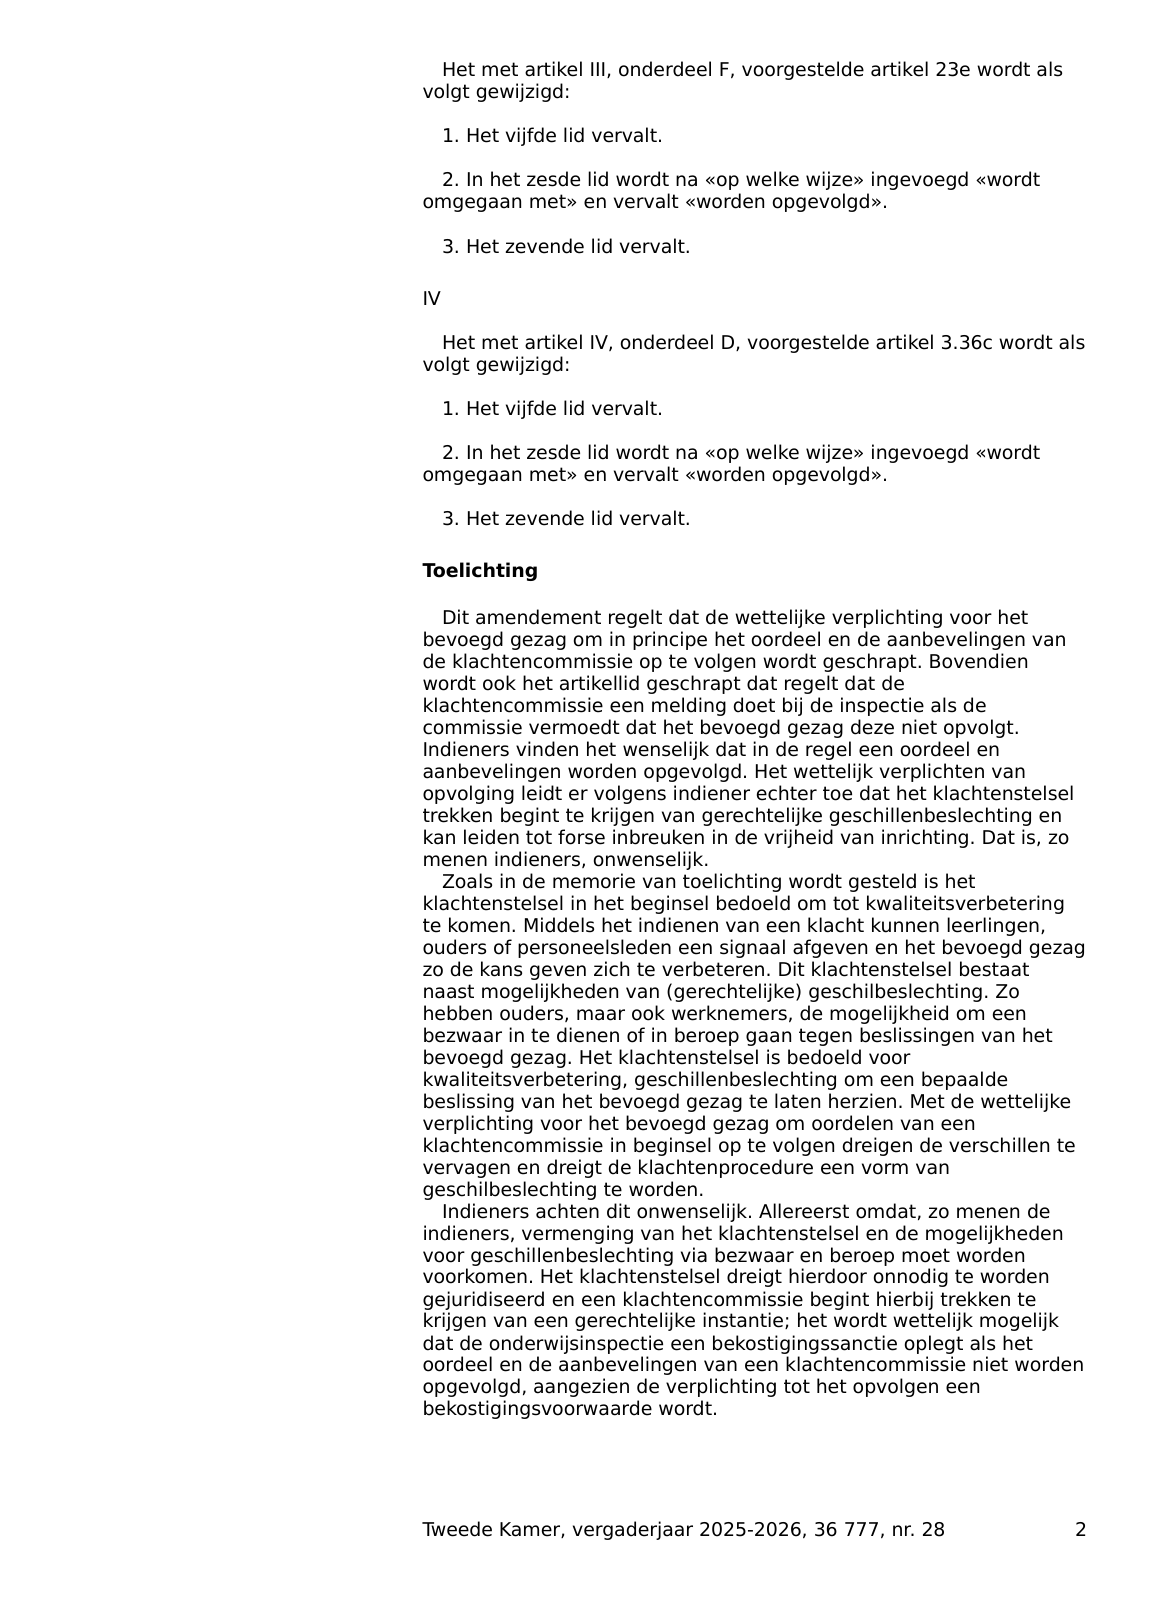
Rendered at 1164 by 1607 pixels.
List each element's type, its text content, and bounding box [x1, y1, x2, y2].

text Indieners achten dit onwenselijk. Allereerst omdat, zo menen de indieners, vermenging van het klachtenstelsel en de mogelijkheden voor geschillenbeslechting via bezwaar en beroep moet worden voorkomen. Het klachtenstelsel dreigt hierdoor onnodig te worden gejuridiseerd en een klachtencommissie begint hierbij trekken te krijgen van een gerechtelijke instantie; het wordt wettelijk mogelijk dat de onderwijsinspectie een bekostigingssanctie oplegt als het oordeel en de aanbevelingen van een klachtencommissie niet worden opgevolgd, aangezien de verplichting tot het opvolgen een bekostigingsvoorwaarde wordt. [422, 1201, 1087, 1420]
subtitle Toelichting [422, 560, 1087, 582]
text 3. Het zevende lid vervalt. [422, 236, 1087, 257]
text 1. Het vijfde lid vervalt. [422, 398, 1087, 420]
text Zoals in de memorie van toelichting wordt gesteld is het klachtenstelsel in het beginsel bedoeld om tot kwaliteitsverbetering te komen. Middels het indienen van een klacht kunnen leerlingen, ouders of personeelsleden een signaal afgeven en het bevoegd gezag zo de kans geven zich te verbeteren. Dit klachtenstelsel bestaat naast mogelijkheden van (gerechtelijke) geschilbeslechting. Zo hebben ouders, maar ook werknemers, de mogelijkheid om een bezwaar in te dienen of in beroep gaan tegen beslissingen van het bevoegd gezag. Het klachtenstelsel is bedoeld voor kwaliteitsverbetering, geschillenbeslechting om een bepaalde beslissing van het bevoegd gezag te laten herzien. Met de wettelijke verplichting voor het bevoegd gezag om oordelen van een klachtencommissie in beginsel op te volgen dreigen de verschillen te vervagen en dreigt de klachtenprocedure een vorm van geschilbeslechting te worden. [422, 871, 1087, 1201]
text 3. Het zevende lid vervalt. [422, 508, 1087, 530]
text Het met artikel IV, onderdeel D, voorgestelde artikel 3.36c wordt als volgt gewijzigd: [422, 332, 1087, 376]
text 2. In het zesde lid wordt na «op welke wijze» ingevoegd «wordt omgegaan met» en vervalt «worden opgevolgd». [422, 169, 1087, 213]
text Dit amendement regelt dat de wettelijke verplichting voor het bevoegd gezag om in principe het oordeel en de aanbevelingen van de klachtencommissie op te volgen wordt geschrapt. Bovendien wordt ook het artikellid geschrapt dat regelt dat de klachtencommissie een melding doet bij de inspectie als de commissie vermoedt dat het bevoegd gezag deze niet opvolgt. Indieners vinden het wenselijk dat in de regel een oordeel en aanbevelingen worden opgevolgd. Het wettelijk verplichten van opvolging leidt er volgens indiener echter toe dat het klachtenstelsel trekken begint te krijgen van gerechtelijke geschillenbeslechting en kan leiden tot forse inbreuken in de vrijheid van inrichting. Dat is, zo menen indieners, onwenselijk. [422, 607, 1087, 871]
text 1. Het vijfde lid vervalt. [422, 125, 1087, 147]
text Het met artikel III, onderdeel F, voorgestelde artikel 23e wordt als volgt gewijzigd: [422, 59, 1087, 103]
text 2. In het zesde lid wordt na «op welke wijze» ingevoegd «wordt omgegaan met» en vervalt «worden opgevolgd». [422, 442, 1087, 486]
subtitle IV [422, 287, 1087, 309]
